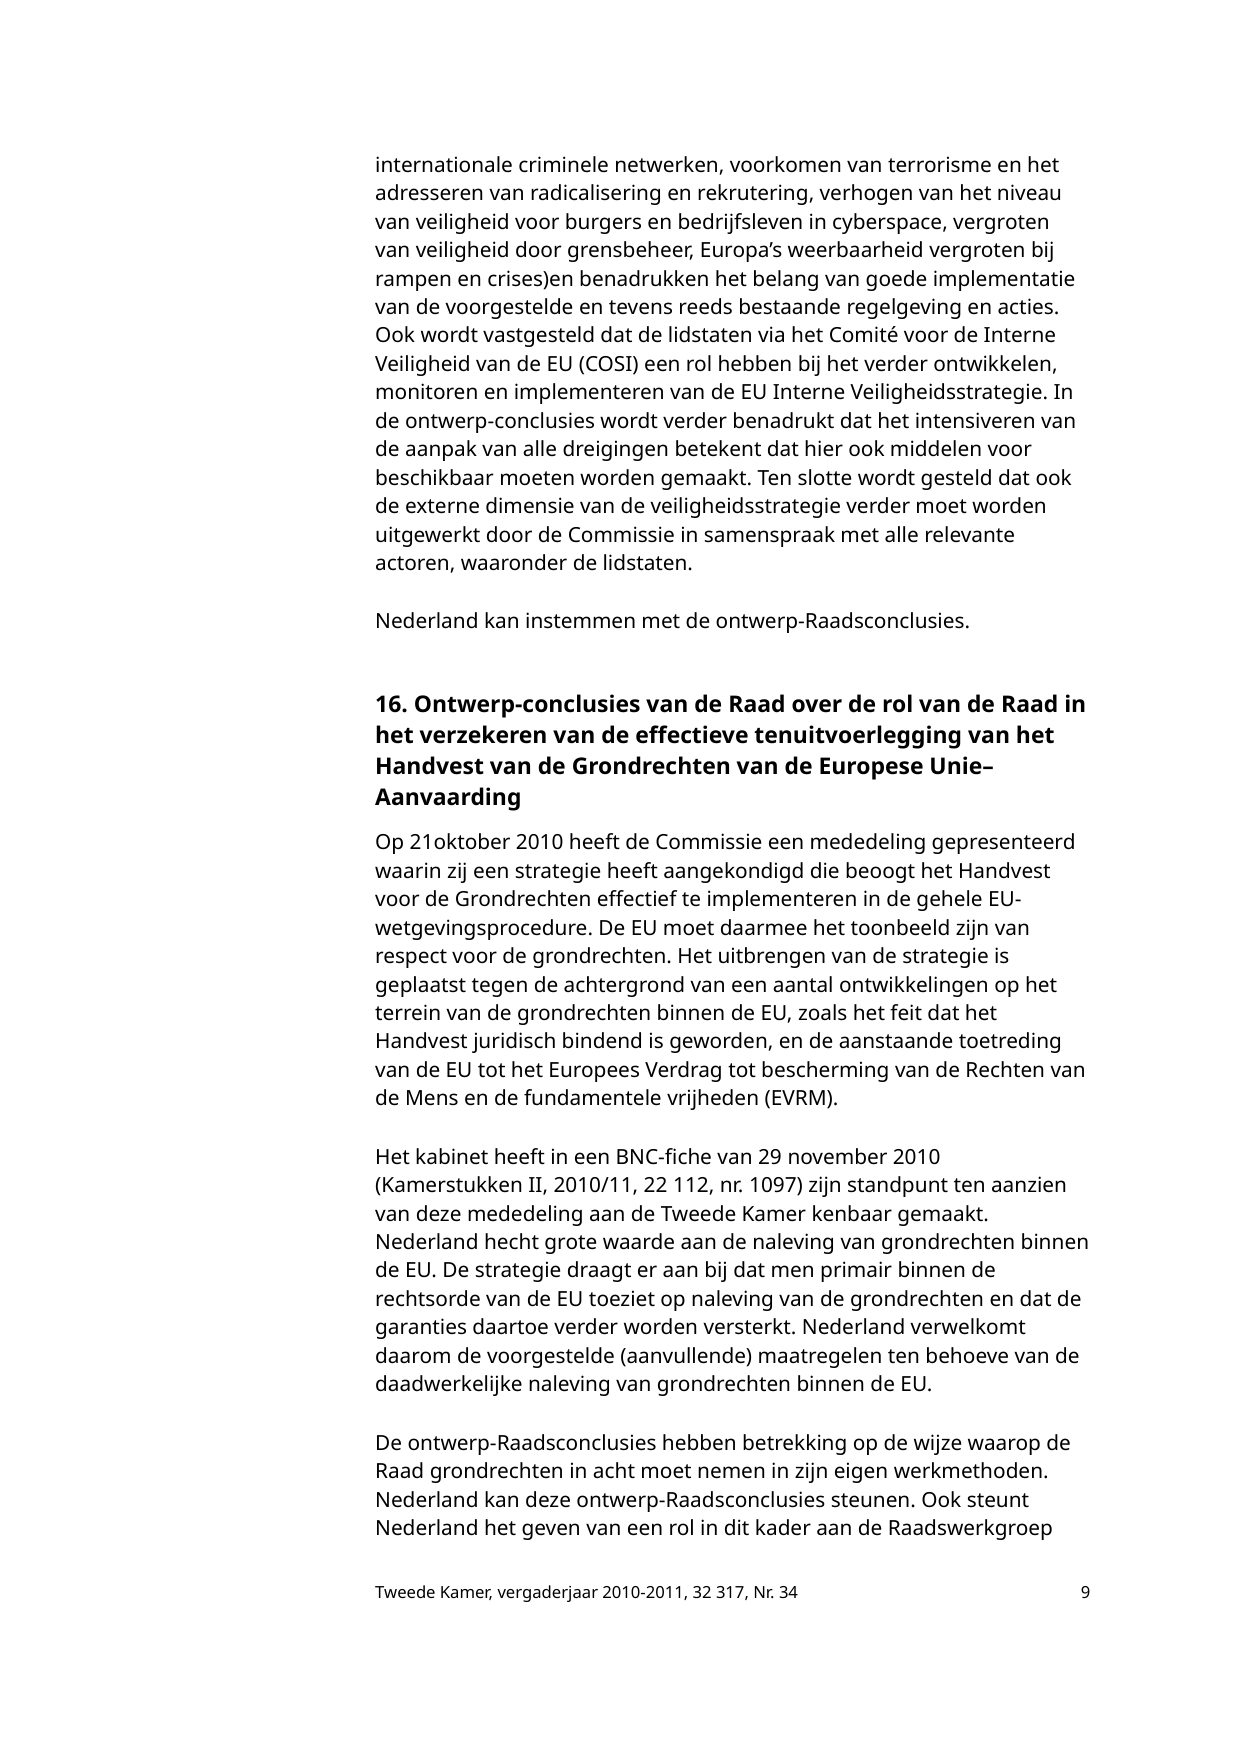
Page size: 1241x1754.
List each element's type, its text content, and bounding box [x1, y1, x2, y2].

text internationale criminele netwerken, voorkomen van terrorisme en het adresseren van radicalisering en rekrutering, verhogen van het niveau van veiligheid voor burgers en bedrijfsleven in cyberspace, vergroten van veiligheid door grensbeheer, Europa’s weerbaarheid vergroten bij rampen en crises)en benadrukken het belang van goede implementatie van de voorgestelde en tevens reeds bestaande regelgeving en acties. Ook wordt vastgesteld dat de lidstaten via het Comité voor de Interne Veiligheid van de EU (COSI) een rol hebben bij het verder ontwikkelen, monitoren en implementeren van de EU Interne Veiligheidsstrategie. In de ontwerp-conclusies wordt verder benadrukt dat het intensiveren van de aanpak van alle dreigingen betekent dat hier ook middelen voor beschikbaar moeten worden gemaakt. Ten slotte wordt gesteld dat ook de externe dimensie van de veiligheidsstrategie verder moet worden uitgewerkt door de Commissie in samenspraak met alle relevante actoren, waaronder de lidstaten. [375, 150, 1090, 577]
subtitle 16. Ontwerp-conclusies van de Raad over de rol van de Raad in het verzekeren van de effectieve tenuitvoerlegging van het Handvest van de Grondrechten van de Europese Unie– Aanvaarding [375, 687, 1090, 812]
text De ontwerp-Raadsconclusies hebben betrekking op de wijze waarop de Raad grondrechten in acht moet nemen in zijn eigen werkmethoden. Nederland kan deze ontwerp-Raadsconclusies steunen. Ook steunt Nederland het geven van een rol in dit kader aan de Raadswerkgroep [375, 1428, 1090, 1542]
text Op 21oktober 2010 heeft de Commissie een mededeling gepresenteerd waarin zij een strategie heeft aangekondigd die beoogt het Handvest voor de Grondrechten effectief te implementeren in de gehele EU-wetgevingsprocedure. De EU moet daarmee het toonbeeld zijn van respect voor de grondrechten. Het uitbrengen van de strategie is geplaatst tegen de achtergrond van een aantal ontwikkelingen op het terrein van de grondrechten binnen de EU, zoals het feit dat het Handvest juridisch bindend is geworden, en de aanstaande toetreding van de EU tot het Europees Verdrag tot bescherming van de Rechten van de Mens en de fundamentele vrijheden (EVRM). [375, 827, 1090, 1112]
text Nederland kan instemmen met de ontwerp-Raadsconclusies. [375, 607, 1090, 635]
text Het kabinet heeft in een BNC-fiche van 29 november 2010 (Kamerstukken II, 2010/11, 22 112, nr. 1097) zijn standpunt ten aanzien van deze mededeling aan de Tweede Kamer kenbaar gemaakt. Nederland hecht grote waarde aan de naleving van grondrechten binnen de EU. De strategie draagt er aan bij dat men primair binnen de rechtsorde van de EU toeziet op naleving van de grondrechten en dat de garanties daartoe verder worden versterkt. Nederland verwelkomt daarom de voorgestelde (aanvullende) maatregelen ten behoeve van de daadwerkelijke naleving van grondrechten binnen de EU. [375, 1142, 1090, 1398]
